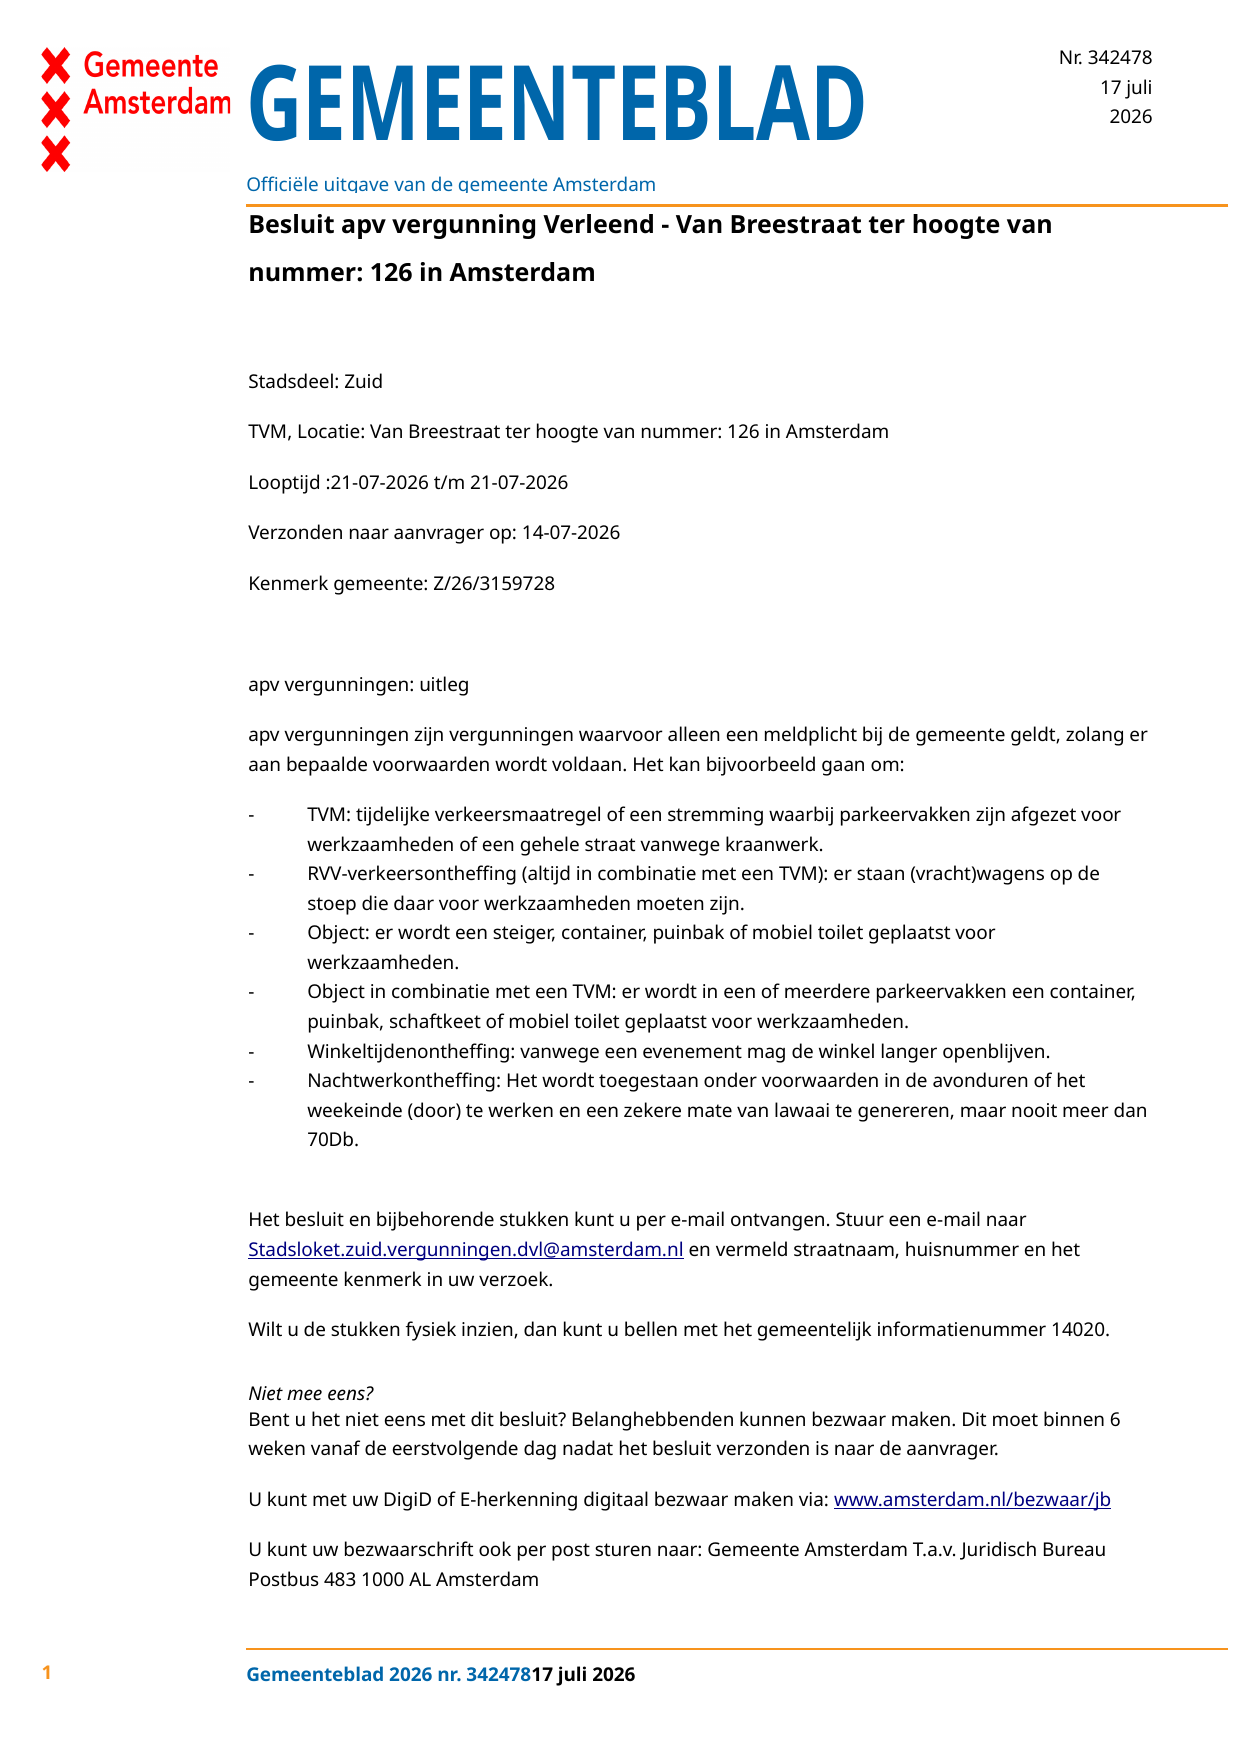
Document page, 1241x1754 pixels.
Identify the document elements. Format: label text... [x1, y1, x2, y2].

list Winkeltijdenontheffing: vanwege een evenement mag de winkel langer openblijven. [248, 1038, 1152, 1064]
text Looptijd :21-07-2026 t/m 21-07-2026 [248, 469, 1152, 495]
text Wilt u de stukken fysiek inzien, dan kunt u bellen met het gemeentelijk informatienummer 14020. [248, 1316, 1152, 1342]
list RVV-verkeersontheffing (altijd in combinatie met een TVM): er staan (vracht)wagens op de stoep die daar voor werkzaamheden moeten zijn. [248, 860, 1152, 916]
list TVM: tijdelijke verkeersmaatregel of een stremming waarbij parkeervakken zijn afgezet voor werkzaamheden of een gehele straat vanwege kraanwerk. [248, 801, 1152, 857]
text Niet mee eens? [248, 1380, 1152, 1406]
picture [41, 47, 231, 172]
list Nachtwerkontheffing: Het wordt toegestaan onder voorwaarden in de avonduren of het weekeinde (door) te werken en een zekere mate van lawaai te genereren, maar nooit meer dan 70Db. [248, 1067, 1152, 1152]
list Object in combinatie met een TVM: er wordt in een of meerdere parkeervakken een container, puinbak, schaftkeet of mobiel toilet geplaatst voor werkzaamheden. [248, 979, 1152, 1034]
text Verzonden naar aanvrager op: 14-07-2026 [248, 519, 1152, 545]
text TVM, Locatie: Van Breestraat ter hoogte van nummer: 126 in Amsterdam [248, 419, 1152, 444]
text Besluit apv vergunning Verleend - Van Breestraat ter hoogte van nummer: 126 in Amsterdam [248, 207, 1152, 288]
text Kenmerk gemeente: Z/26/3159728 [248, 570, 1152, 596]
text Stadsdeel: Zuid [248, 368, 1152, 394]
text Het besluit en bijbehorende stukken kunt u per e-mail ontvangen. Stuur een e-mail naar Stadsloket.zuid.vergunningen.dvl@amsterdam.nl en vermeld straatnaam, huisnummer en het gemeente kenmerk in uw verzoek. [248, 1207, 1152, 1292]
text apv vergunningen: uitleg [248, 671, 1152, 697]
list Object: er wordt een steiger, container, puinbak of mobiel toilet geplaatst voor werkzaamheden. [248, 919, 1152, 975]
text U kunt met uw DigiD of E-herkenning digitaal bezwaar maken via: www.amsterdam.nl/bezwaar/jb [248, 1486, 1152, 1512]
text U kunt uw bezwaarschrift ook per post sturen naar: Gemeente Amsterdam T.a.v. Juridisch Bureau Postbus 483 1000 AL Amsterdam [248, 1536, 1152, 1592]
text Bent u het niet eens met dit besluit? Belanghebbenden kunnen bezwaar maken. Dit moet binnen 6 weken vanaf de eerstvolgende dag nadat het besluit verzonden is naar de aanvrager. [248, 1406, 1152, 1461]
text apv vergunningen zijn vergunningen waarvoor alleen een meldplicht bij de gemeente geldt, zolang er aan bepaalde voorwaarden wordt voldaan. Het kan bijvoorbeeld gaan om: [248, 721, 1152, 777]
